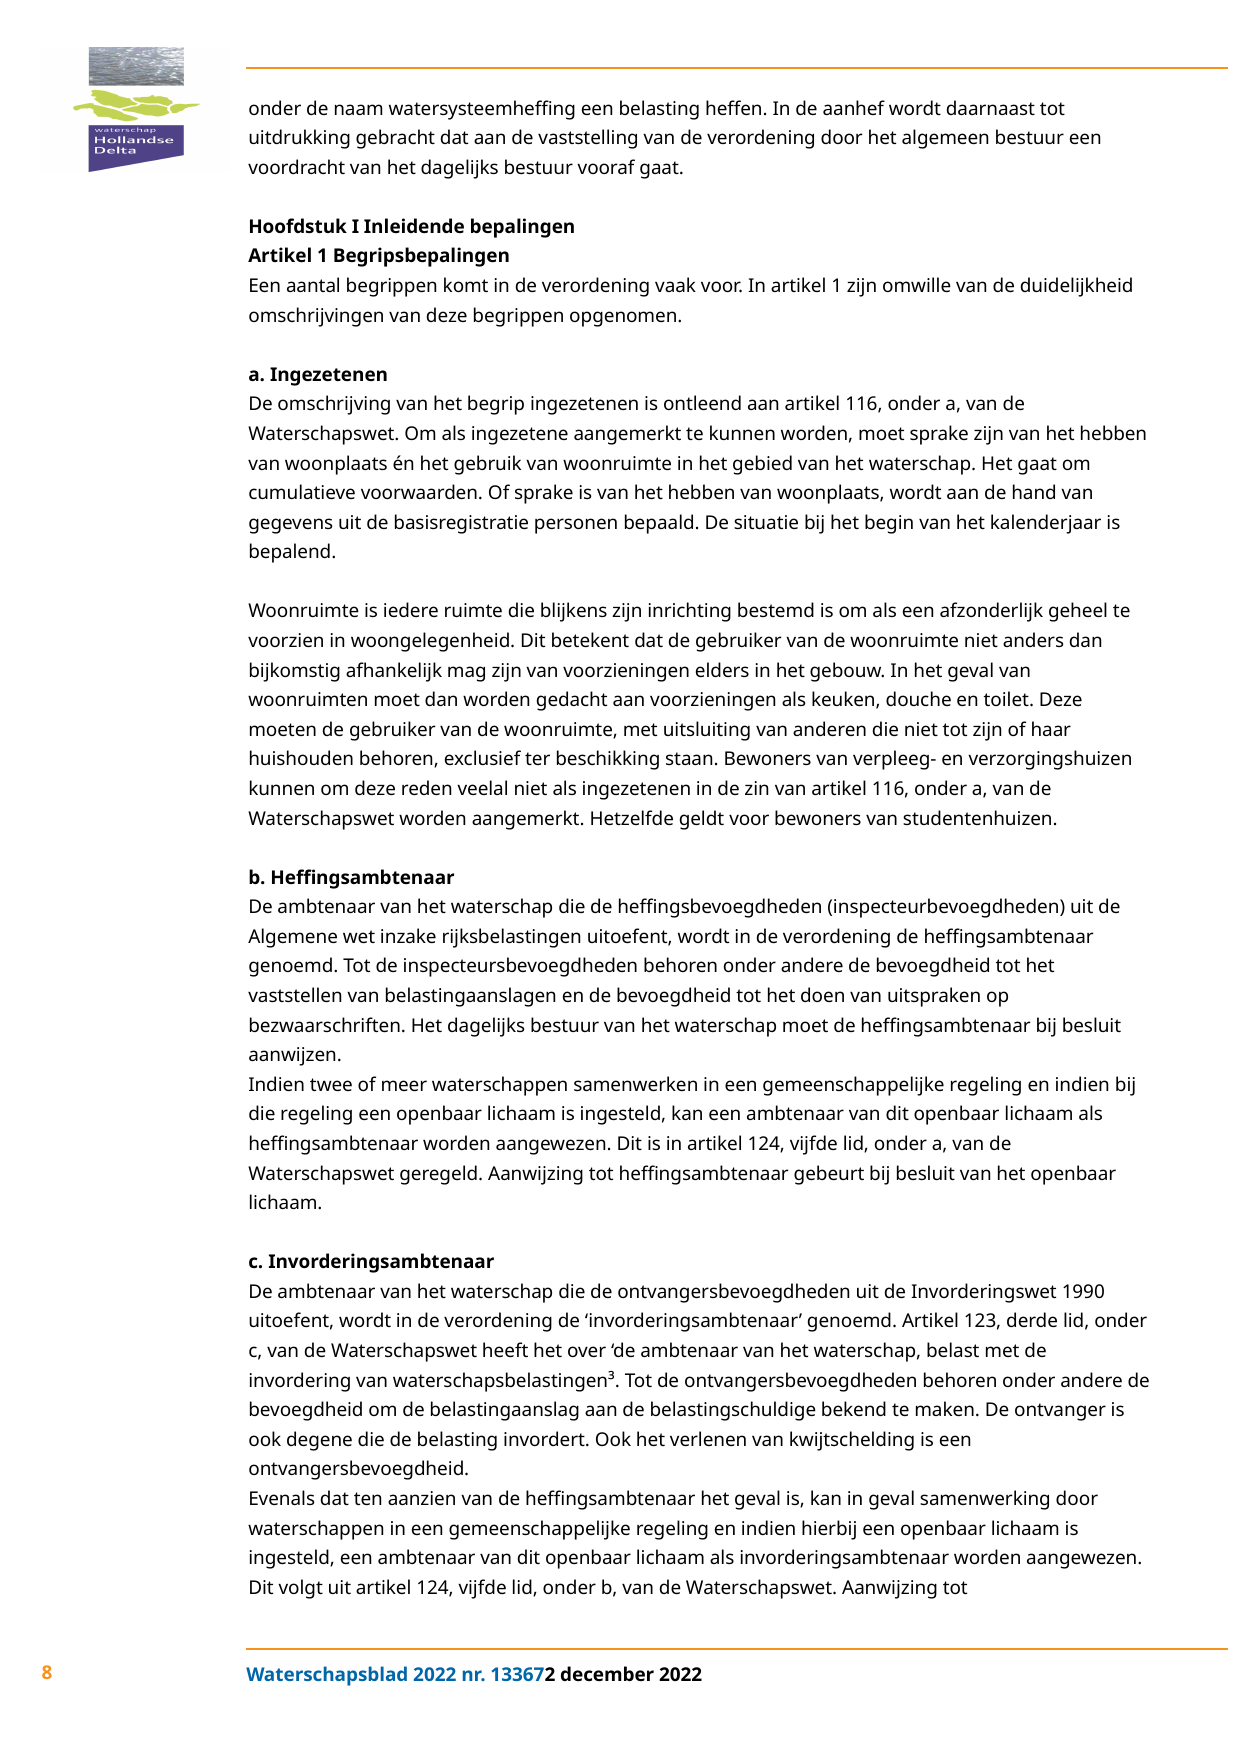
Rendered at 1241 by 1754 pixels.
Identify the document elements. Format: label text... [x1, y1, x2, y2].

text Evenals dat ten aanzien van de heffingsambtenaar het geval is, kan in geval samenwerking door waterschappen in een gemeenschappelijke regeling en indien hierbij een openbaar lichaam is ingesteld, een ambtenaar van dit openbaar lichaam als invorderingsambtenaar worden aangewezen. Dit volgt uit artikel 124, vijfde lid, onder b, van de Waterschapswet. Aanwijzing tot [248, 1485, 1152, 1600]
text onder de naam watersysteemheffing een belasting heffen. In de aanhef wordt daarnaast tot uitdrukking gebracht dat aan de vaststelling van de verordening door het algemeen bestuur een voordracht van het dagelijks bestuur vooraf gaat. [248, 95, 1152, 180]
text De ambtenaar van het waterschap die de heffingsbevoegdheden (inspecteurbevoegdheden) uit de Algemene wet inzake rijksbelastingen uitoefent, wordt in de verordening de heffingsambtenaar genoemd. Tot de inspecteursbevoegdheden behoren onder andere de bevoegdheid tot het vaststellen van belastingaanslagen en de bevoegdheid tot het doen van uitspraken op bezwaarschriften. Het dagelijks bestuur van het waterschap moet de heffingsambtenaar bij besluit aanwijzen. [248, 893, 1152, 1067]
text Een aantal begrippen komt in de verordening vaak voor. In artikel 1 zijn omwille van de duidelijkheid omschrijvingen van deze begrippen opgenomen. [248, 272, 1152, 328]
text Indien twee of meer waterschappen samenwerken in een gemeenschappelijke regeling en indien bij die regeling een openbaar lichaam is ingesteld, kan een ambtenaar van dit openbaar lichaam als heffingsambtenaar worden aangewezen. Dit is in artikel 124, vijfde lid, onder a, van de Waterschapswet geregeld. Aanwijzing tot heffingsambtenaar gebeurt bij besluit van het openbaar lichaam. [248, 1071, 1152, 1215]
text b. Heffingsambtenaar [248, 864, 1152, 890]
text a. Ingezetenen [248, 361, 1152, 387]
text Woonruimte is iedere ruimte die blijkens zijn inrichting bestemd is om als een afzonderlijk geheel te voorzien in woongelegenheid. Dit betekent dat de gebruiker van de woonruimte niet anders dan bijkomstig afhankelijk mag zijn van voorzieningen elders in het gebouw. In het geval van woonruimten moet dan worden gedacht aan voorzieningen als keuken, douche en toilet. Deze moeten de gebruiker van de woonruimte, met uitsluiting van anderen die niet tot zijn of haar huishouden behoren, exclusief ter beschikking staan. Bewoners van verpleeg- en verzorgingshuizen kunnen om deze reden veelal niet als ingezetenen in de zin van artikel 116, onder a, van de Waterschapswet worden aangemerkt. Hetzelfde geldt voor bewoners van studentenhuizen. [248, 598, 1152, 831]
text De omschrijving van het begrip ingezetenen is ontleend aan artikel 116, onder a, van de Waterschapswet. Om als ingezetene aangemerkt te kunnen worden, moet sprake zijn van het hebben van woonplaats én het gebruik van woonruimte in het gebied van het waterschap. Het gaat om cumulatieve voorwaarden. Of sprake is van het hebben van woonplaats, wordt aan de hand van gegevens uit de basisregistratie personen bepaald. De situatie bij het begin van het kalenderjaar is bepalend. [248, 391, 1152, 564]
text Artikel 1 Begripsbepalingen [248, 243, 1152, 268]
picture [41, 47, 231, 172]
text c. Invorderingsambtenaar [248, 1248, 1152, 1274]
text De ambtenaar van het waterschap die de ontvangersbevoegdheden uit de Invorderingswet 1990 uitoefent, wordt in de verordening de ‘invorderingsambtenaar’ genoemd. Artikel 123, derde lid, onder c, van de Waterschapswet heeft het over ‘de ambtenaar van het waterschap, belast met de invordering van waterschapsbelastingen³. Tot de ontvangersbevoegdheden behoren onder andere de bevoegdheid om de belastingaanslag aan de belastingschuldige bekend te maken. De ontvanger is ook degene die de belasting invordert. Ook het verlenen van kwijtschelding is een ontvangersbevoegdheid. [248, 1278, 1152, 1481]
text Hoofdstuk I Inleidende bepalingen [248, 213, 1152, 239]
